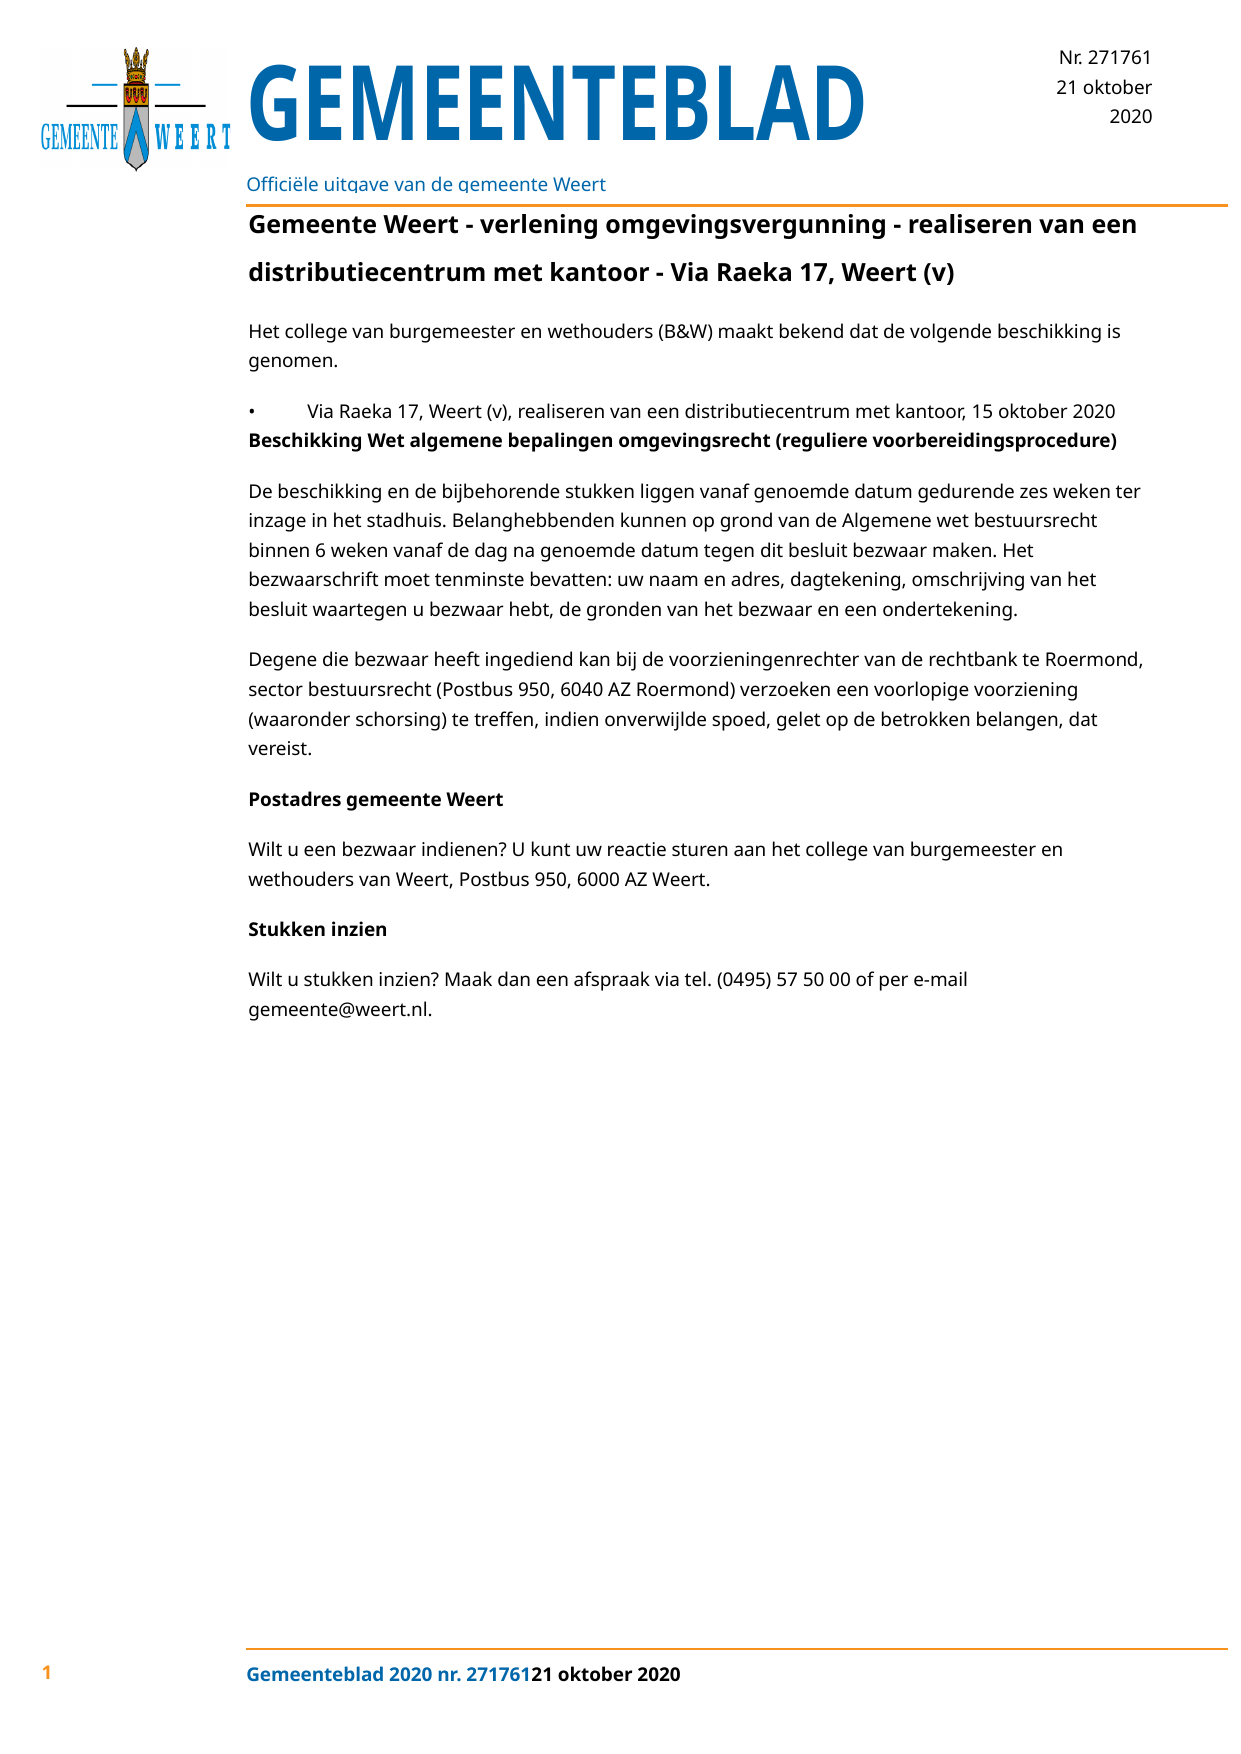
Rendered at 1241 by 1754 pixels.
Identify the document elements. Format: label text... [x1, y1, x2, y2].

text Postadres gemeente Weert [248, 786, 1152, 812]
text Wilt u stukken inzien? Maak dan een afspraak via tel. (0495) 57 50 00 of per e-mail gemeente@weert.nl. [248, 967, 1152, 1022]
text Wilt u een bezwaar indienen? U kunt uw reactie sturen aan het college van burgemeester en wethouders van Weert, Postbus 950, 6000 AZ Weert. [248, 836, 1152, 892]
text Stukken inzien [248, 916, 1152, 942]
text Het college van burgemeester en wethouders (B&W) maakt bekend dat de volgende beschikking is genomen. [248, 318, 1152, 373]
text Gemeente Weert - verlening omgevingsvergunning - realiseren van een distributiecentrum met kantoor - Via Raeka 17, Weert (v) [248, 207, 1152, 288]
picture [41, 47, 231, 172]
text Degene die bezwaar heeft ingediend kan bij de voorzieningenrechter van de rechtbank te Roermond, sector bestuursrecht (Postbus 950, 6040 AZ Roermond) verzoeken een voorlopige voorziening (waaronder schorsing) te treffen, indien onverwijlde spoed, gelet op de betrokken belangen, dat vereist. [248, 647, 1152, 761]
text De beschikking en de bijbehorende stukken liggen vanaf genoemde datum gedurende zes weken ter inzage in het stadhuis. Belanghebbenden kunnen op grond van de Algemene wet bestuursrecht binnen 6 weken vanaf de dag na genoemde datum tegen dit besluit bezwaar maken. Het bezwaarschrift moet tenminste bevatten: uw naam en adres, dagtekening, omschrijving van het besluit waartegen u bezwaar hebt, de gronden van het bezwaar en een ondertekening. [248, 478, 1152, 622]
text Beschikking Wet algemene bepalingen omgevingsrecht (reguliere voorbereidingsprocedure) [248, 427, 1152, 453]
list Via Raeka 17, Weert (v), realiseren van een distributiecentrum met kantoor, 15 oktober 2020 [248, 398, 1152, 424]
